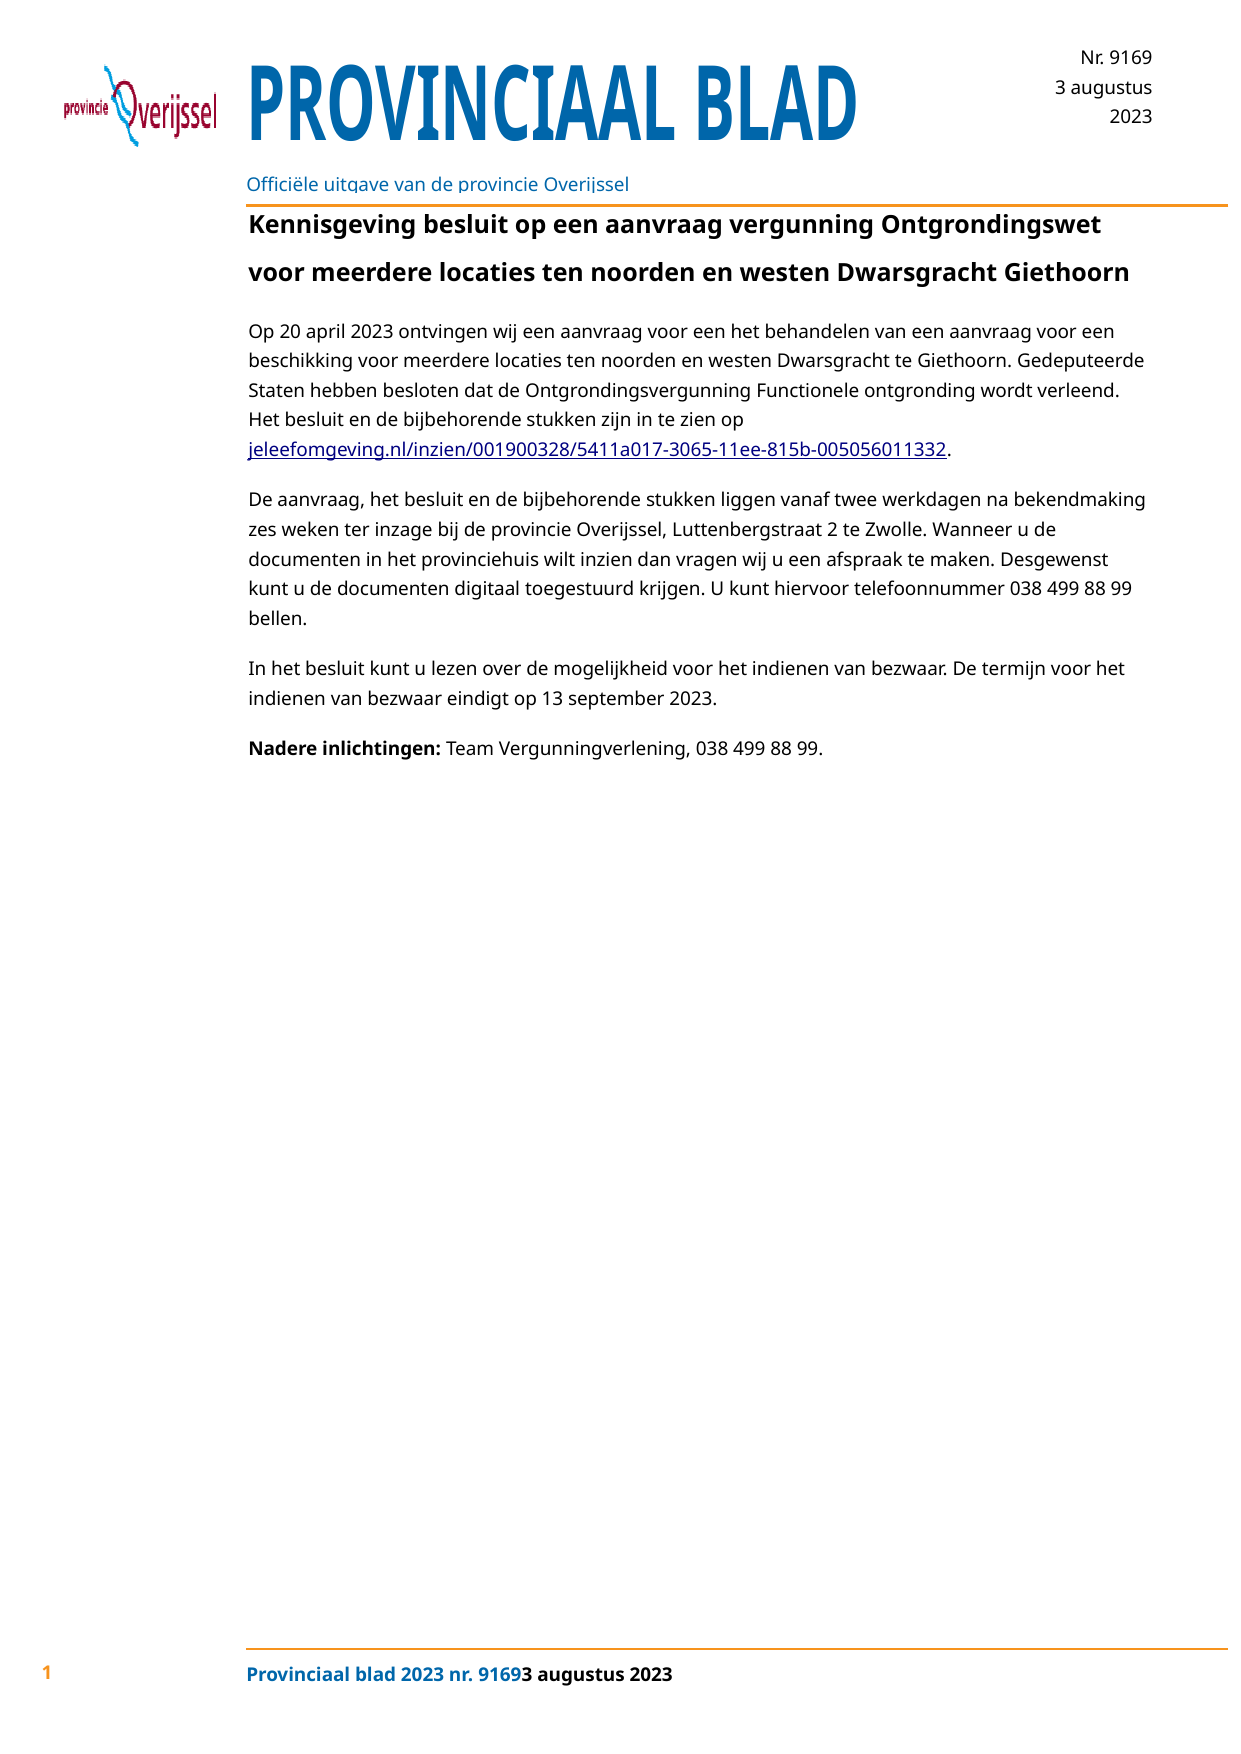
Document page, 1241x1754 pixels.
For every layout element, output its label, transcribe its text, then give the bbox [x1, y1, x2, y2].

text Kennisgeving besluit op een aanvraag vergunning Ontgrondingswet voor meerdere locaties ten noorden en westen Dwarsgracht Giethoorn [248, 207, 1152, 288]
text Nadere inlichtingen: Team Vergunningverlening, 038 499 88 99. [248, 735, 1152, 761]
text De aanvraag, het besluit en de bijbehorende stukken liggen vanaf twee werkdagen na bekendmaking zes weken ter inzage bij de provincie Overijssel, Luttenbergstraat 2 te Zwolle. Wanneer u de documenten in het provinciehuis wilt inzien dan vragen wij u een afspraak te maken. Desgewenst kunt u de documenten digitaal toegestuurd krijgen. U kunt hiervoor telefoonnummer 038 499 88 99 bellen. [248, 487, 1152, 631]
text Op 20 april 2023 ontvingen wij een aanvraag voor een het behandelen van een aanvraag voor een beschikking voor meerdere locaties ten noorden en westen Dwarsgracht te Giethoorn. Gedeputeerde Staten hebben besloten dat de Ontgrondingsvergunning Functionele ontgronding wordt verleend. Het besluit en de bijbehorende stukken zijn in te zien op jeleefomgeving.nl/inzien/001900328/5411a017-3065-11ee-815b-005056011332. [248, 318, 1152, 462]
picture [41, 47, 231, 172]
text In het besluit kunt u lezen over de mogelijkheid voor het indienen van bezwaar. De termijn voor het indienen van bezwaar eindigt op 13 september 2023. [248, 655, 1152, 711]
